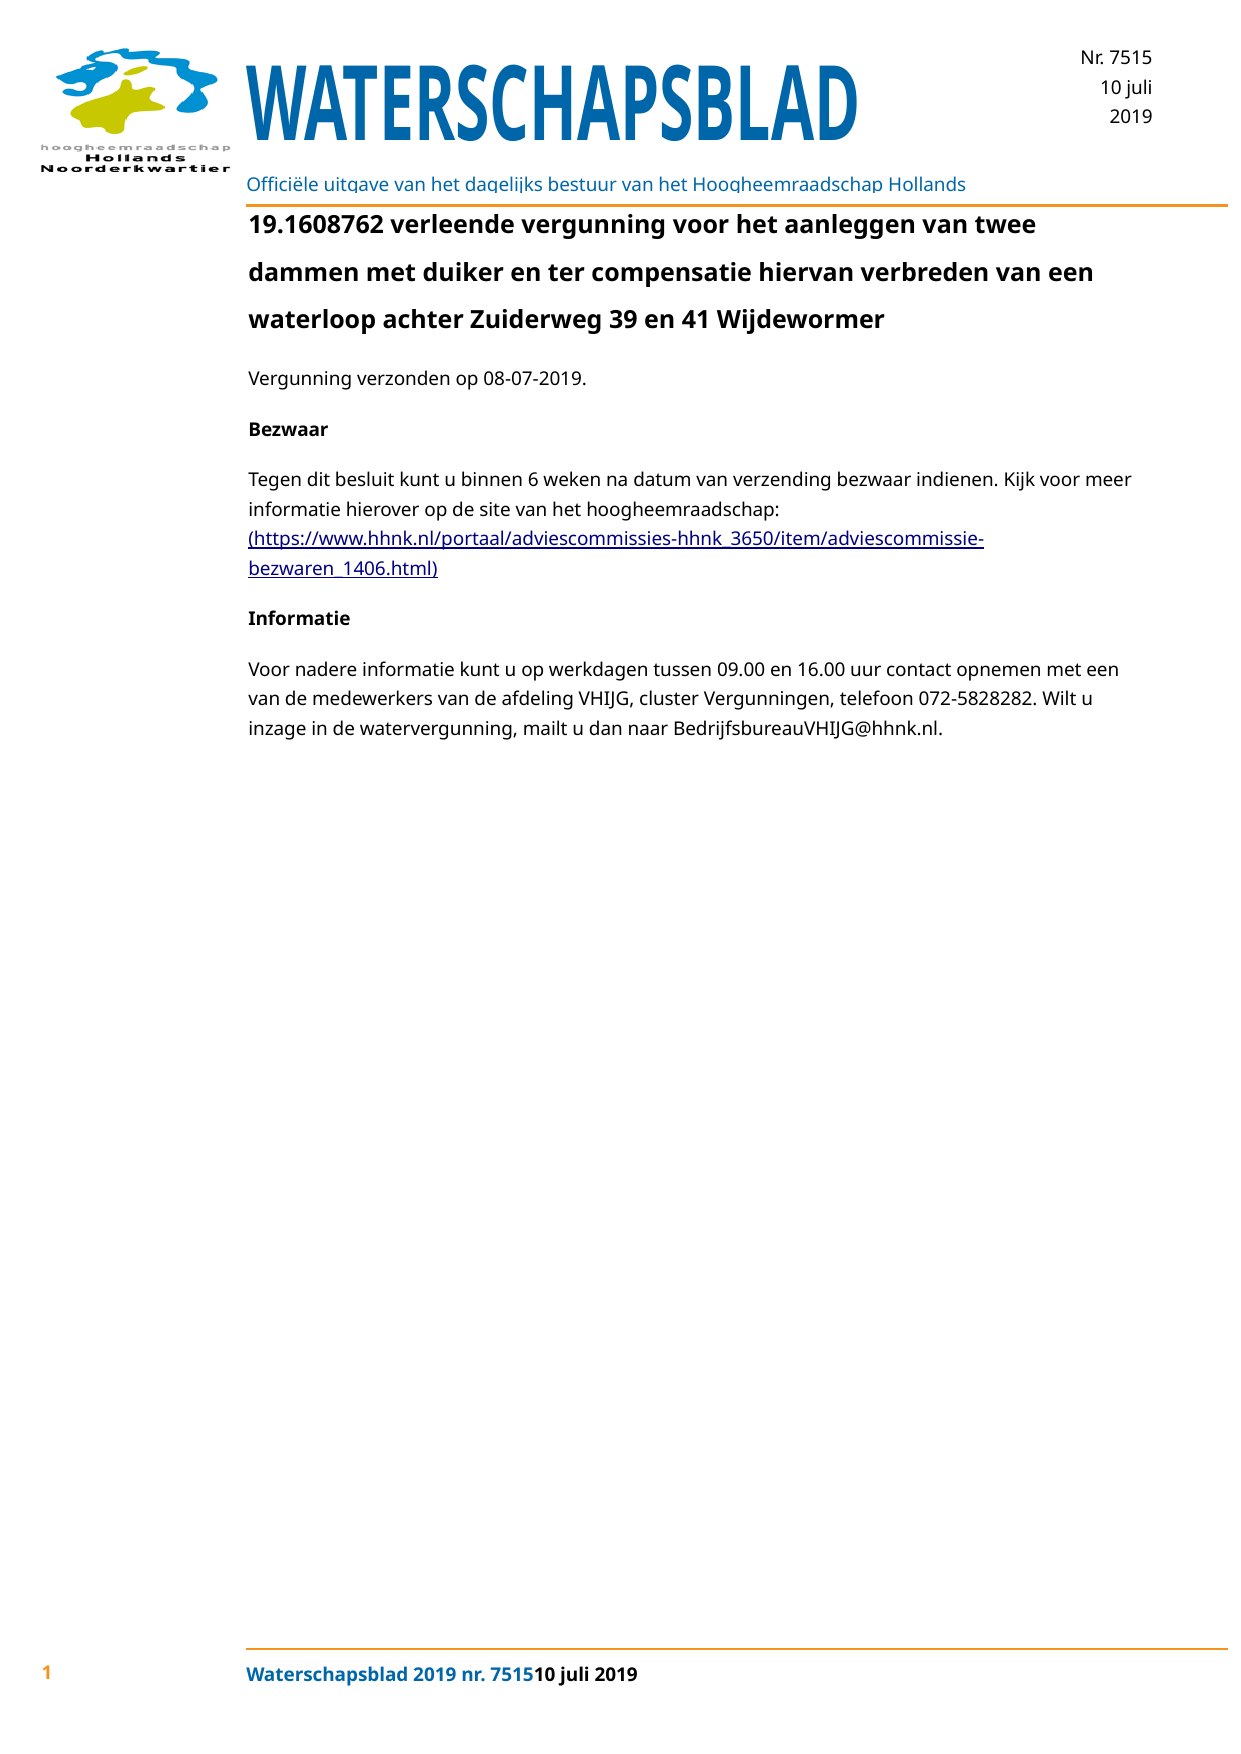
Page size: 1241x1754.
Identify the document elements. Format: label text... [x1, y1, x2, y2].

text 19.1608762 verleende vergunning voor het aanleggen van twee dammen met duiker en ter compensatie hiervan verbreden van een waterloop achter Zuiderweg 39 en 41 Wijdewormer [248, 207, 1152, 336]
text Voor nadere informatie kunt u op werkdagen tussen 09.00 en 16.00 uur contact opnemen met een van de medewerkers van de afdeling VHIJG, cluster Vergunningen, telefoon 072-5828282. Wilt u inzage in de watervergunning, mailt u dan naar BedrijfsbureauVHIJG@hhnk.nl. [248, 656, 1152, 741]
text Vergunning verzonden op 08-07-2019. [248, 366, 1152, 391]
text Bezwaar [248, 416, 1152, 442]
text Informatie [248, 606, 1152, 631]
picture [41, 47, 231, 172]
text Tegen dit besluit kunt u binnen 6 weken na datum van verzending bezwaar indienen. Kijk voor meer informatie hierover op de site van het hoogheemraadschap: (https://www.hhnk.nl/portaal/adviescommissies-hhnk_3650/item/adviescommissie-bezwaren_1406.html) [248, 466, 1152, 581]
